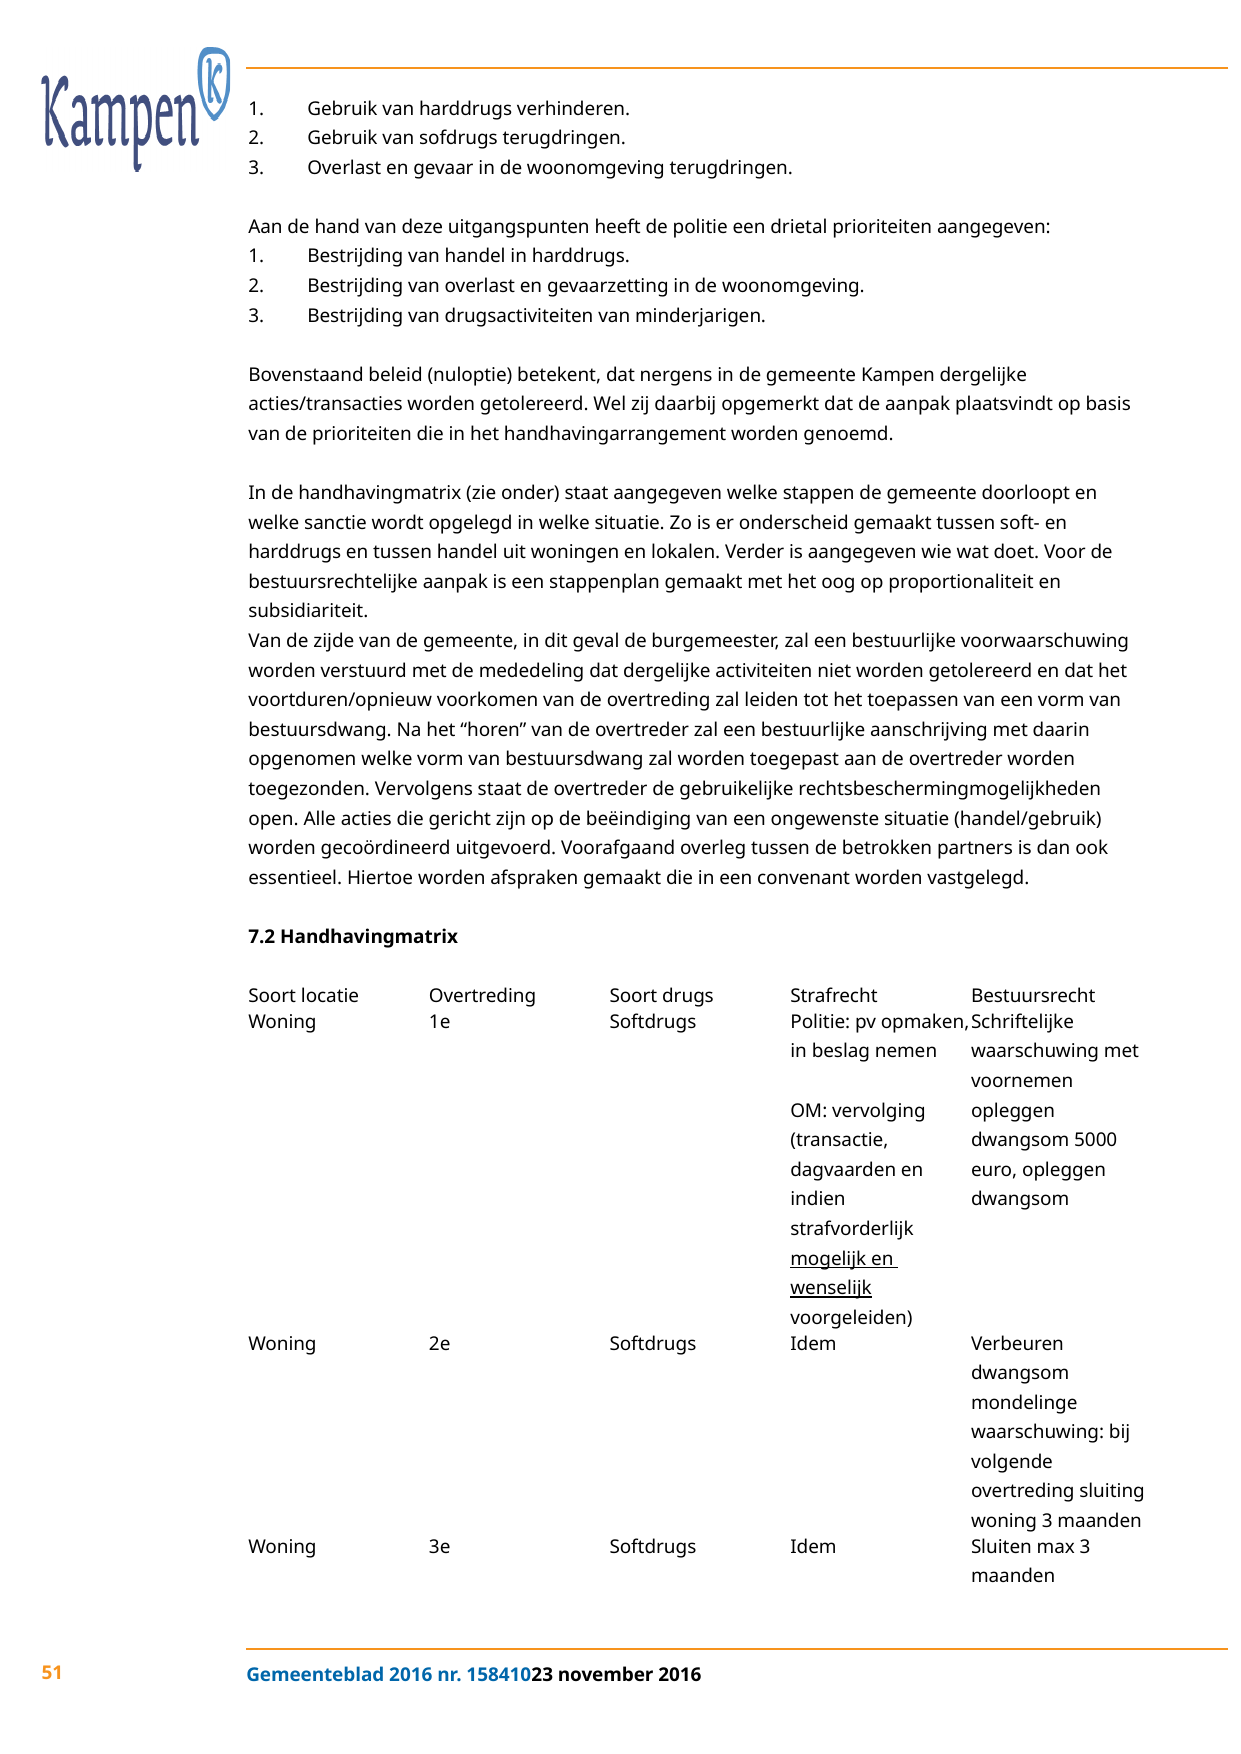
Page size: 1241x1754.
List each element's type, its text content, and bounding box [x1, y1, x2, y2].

list Gebruik van harddrugs verhinderen. [248, 95, 1152, 121]
table_cell Verbeuren dwangsom mondelinge waarschuwing: bij volgende overtreding sluiting woning 3 maanden [971, 1330, 1152, 1533]
table_cell Woning [248, 1330, 429, 1533]
picture [41, 47, 231, 172]
list Gebruik van sofdrugs terugdringen. [248, 124, 1152, 150]
text 7.2 Handhavingmatrix [248, 923, 1152, 949]
table_cell Woning [248, 1533, 429, 1588]
list Bestrijding van handel in harddrugs. [248, 243, 1152, 268]
table_cell Idem [790, 1330, 971, 1533]
table_header Soort drugs [609, 983, 790, 1008]
table_cell Schriftelijke waarschuwing met voornemen opleggen dwangsom 5000 euro, opleggen dwangsom [971, 1008, 1152, 1330]
text Aan de hand van deze uitgangspunten heeft de politie een drietal prioriteiten aangegeven: [248, 213, 1152, 239]
table_cell Softdrugs [609, 1330, 790, 1533]
table_cell Sluiten max 3 maanden [971, 1533, 1152, 1588]
table_cell 3e [429, 1533, 609, 1588]
list Overlast en gevaar in de woonomgeving terugdringen. [248, 154, 1152, 180]
table_cell Softdrugs [609, 1533, 790, 1588]
table_cell 1e [429, 1008, 609, 1330]
table_header Overtreding [429, 983, 609, 1008]
table_header Soort locatie [248, 983, 429, 1008]
table_header Bestuursrecht [971, 983, 1152, 1008]
text Bovenstaand beleid (nuloptie) betekent, dat nergens in de gemeente Kampen dergelijke acties/transacties worden getolereerd. Wel zij daarbij opgemerkt dat de aanpak plaatsvindt op basis van de prioriteiten die in het handhavingarrangement worden genoemd. [248, 361, 1152, 446]
table_cell Idem [790, 1533, 971, 1588]
table_cell Politie: pv opmaken, in beslag nemen OM: vervolging (transactie, dagvaarden en indien strafvorderlijk mogelijk en wenselijk voorgeleiden) [790, 1008, 971, 1330]
list Bestrijding van drugsactiviteiten van minderjarigen. [248, 302, 1152, 328]
table_cell 2e [429, 1330, 609, 1533]
text Van de zijde van de gemeente, in dit geval de burgemeester, zal een bestuurlijke voorwaarschuwing worden verstuurd met de mededeling dat dergelijke activiteiten niet worden getolereerd en dat het voortduren/opnieuw voorkomen van de overtreding zal leiden tot het toepassen van een vorm van bestuursdwang. Na het “horen” van de overtreder zal een bestuurlijke aanschrijving met daarin opgenomen welke vorm van bestuursdwang zal worden toegepast aan de overtreder worden toegezonden. Vervolgens staat de overtreder de gebruikelijke rechtsbeschermingmogelijkheden open. Alle acties die gericht zijn op de beëindiging van een ongewenste situatie (handel/gebruik) worden gecoördineerd uitgevoerd. Voorafgaand overleg tussen de betrokken partners is dan ook essentieel. Hiertoe worden afspraken gemaakt die in een convenant worden vastgelegd. [248, 627, 1152, 890]
table_cell Softdrugs [609, 1008, 790, 1330]
table_cell Woning [248, 1008, 429, 1330]
text In de handhavingmatrix (zie onder) staat aangegeven welke stappen de gemeente doorloopt en welke sanctie wordt opgelegd in welke situatie. Zo is er onderscheid gemaakt tussen soft- en harddrugs en tussen handel uit woningen en lokalen. Verder is aangegeven wie wat doet. Voor de bestuursrechtelijke aanpak is een stappenplan gemaakt met het oog op proportionaliteit en subsidiariteit. [248, 479, 1152, 623]
list Bestrijding van overlast en gevaarzetting in de woonomgeving. [248, 272, 1152, 298]
table_header Strafrecht [790, 983, 971, 1008]
